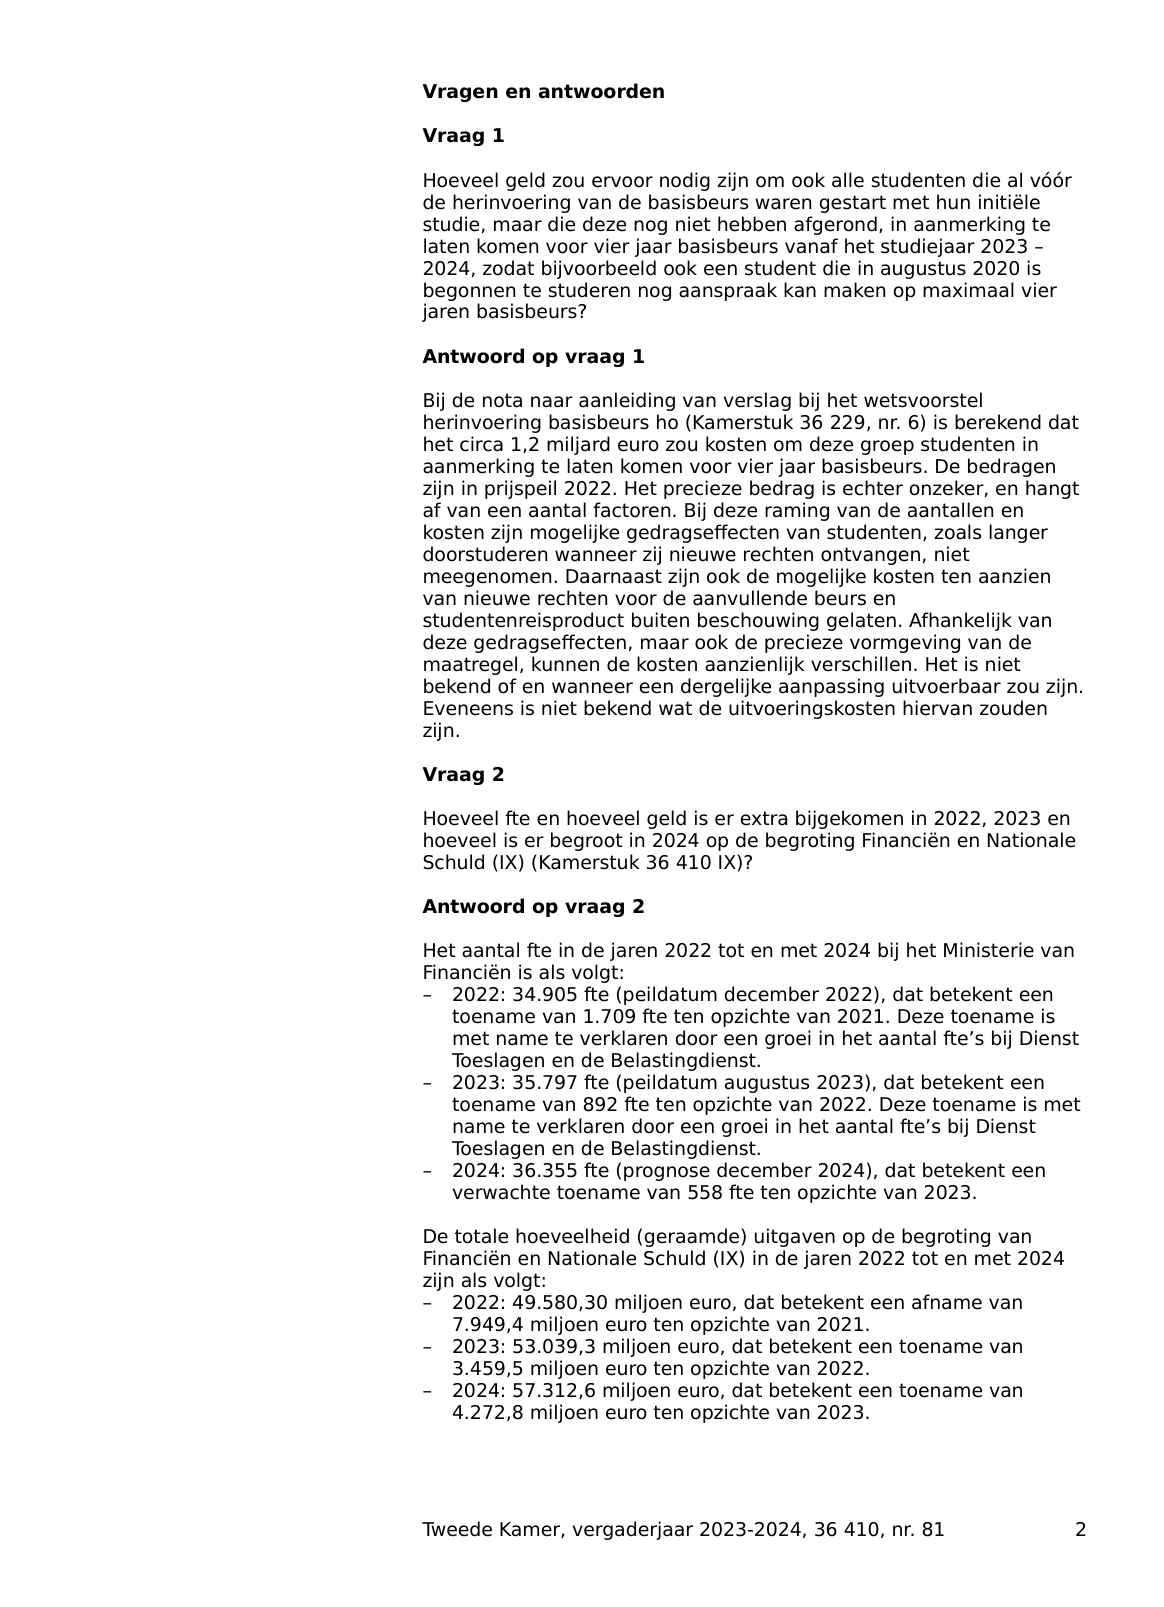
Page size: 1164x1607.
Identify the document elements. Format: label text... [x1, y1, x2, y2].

text – 2023: 35.797 fte (peildatum augustus 2023), dat betekent een toename van 892 fte ten opzichte van 2022. Deze toename is met name te verklaren door een groei in het aantal fte’s bij Dienst Toeslagen en de Belastingdienst. [422, 1072, 1087, 1160]
subtitle Antwoord op vraag 1 [422, 346, 1087, 368]
text – 2024: 36.355 fte (prognose december 2024), dat betekent een verwachte toename van 558 fte ten opzichte van 2023. [422, 1160, 1087, 1204]
subtitle Vraag 2 [422, 764, 1087, 786]
subtitle Vraag 1 [422, 125, 1087, 147]
subtitle Antwoord op vraag 2 [422, 896, 1087, 918]
text – 2023: 53.039,3 miljoen euro, dat betekent een toename van 3.459,5 miljoen euro ten opzichte van 2022. [422, 1336, 1087, 1380]
text – 2022: 49.580,30 miljoen euro, dat betekent een afname van 7.949,4 miljoen euro ten opzichte van 2021. [422, 1292, 1087, 1336]
text Hoeveel fte en hoeveel geld is er extra bijgekomen in 2022, 2023 en hoeveel is er begroot in 2024 op de begroting Financiën en Nationale Schuld (IX) (Kamerstuk 36 410 IX)? [422, 808, 1087, 874]
text – 2022: 34.905 fte (peildatum december 2022), dat betekent een toename van 1.709 fte ten opzichte van 2021. Deze toename is met name te verklaren door een groei in het aantal fte’s bij Dienst Toeslagen en de Belastingdienst. [422, 984, 1087, 1072]
text Hoeveel geld zou ervoor nodig zijn om ook alle studenten die al vóór de herinvoering van de basisbeurs waren gestart met hun initiële studie, maar die deze nog niet hebben afgerond, in aanmerking te laten komen voor vier jaar basisbeurs vanaf het studiejaar 2023 – 2024, zodat bijvoorbeeld ook een student die in augustus 2020 is begonnen te studeren nog aanspraak kan maken op maximaal vier jaren basisbeurs? [422, 169, 1087, 323]
text Het aantal fte in de jaren 2022 tot en met 2024 bij het Ministerie van Financiën is als volgt: [422, 940, 1087, 984]
subtitle Vragen en antwoorden [422, 81, 1087, 103]
text De totale hoeveelheid (geraamde) uitgaven op de begroting van Financiën en Nationale Schuld (IX) in de jaren 2022 tot en met 2024 zijn als volgt: [422, 1226, 1087, 1292]
text Bij de nota naar aanleiding van verslag bij het wetsvoorstel herinvoering basisbeurs ho (Kamerstuk 36 229, nr. 6) is berekend dat het circa 1,2 miljard euro zou kosten om deze groep studenten in aanmerking te laten komen voor vier jaar basisbeurs. De bedragen zijn in prijspeil 2022. Het precieze bedrag is echter onzeker, en hangt af van een aantal factoren. Bij deze raming van de aantallen en kosten zijn mogelijke gedragseffecten van studenten, zoals langer doorstuderen wanneer zij nieuwe rechten ontvangen, niet meegenomen. Daarnaast zijn ook de mogelijke kosten ten aanzien van nieuwe rechten voor de aanvullende beurs en studentenreisproduct buiten beschouwing gelaten. Afhankelijk van deze gedragseffecten, maar ook de precieze vormgeving van de maatregel, kunnen de kosten aanzienlijk verschillen. Het is niet bekend of en wanneer een dergelijke aanpassing uitvoerbaar zou zijn. Eveneens is niet bekend wat de uitvoeringskosten hiervan zouden zijn. [422, 390, 1087, 741]
text – 2024: 57.312,6 miljoen euro, dat betekent een toename van 4.272,8 miljoen euro ten opzichte van 2023. [422, 1380, 1087, 1424]
